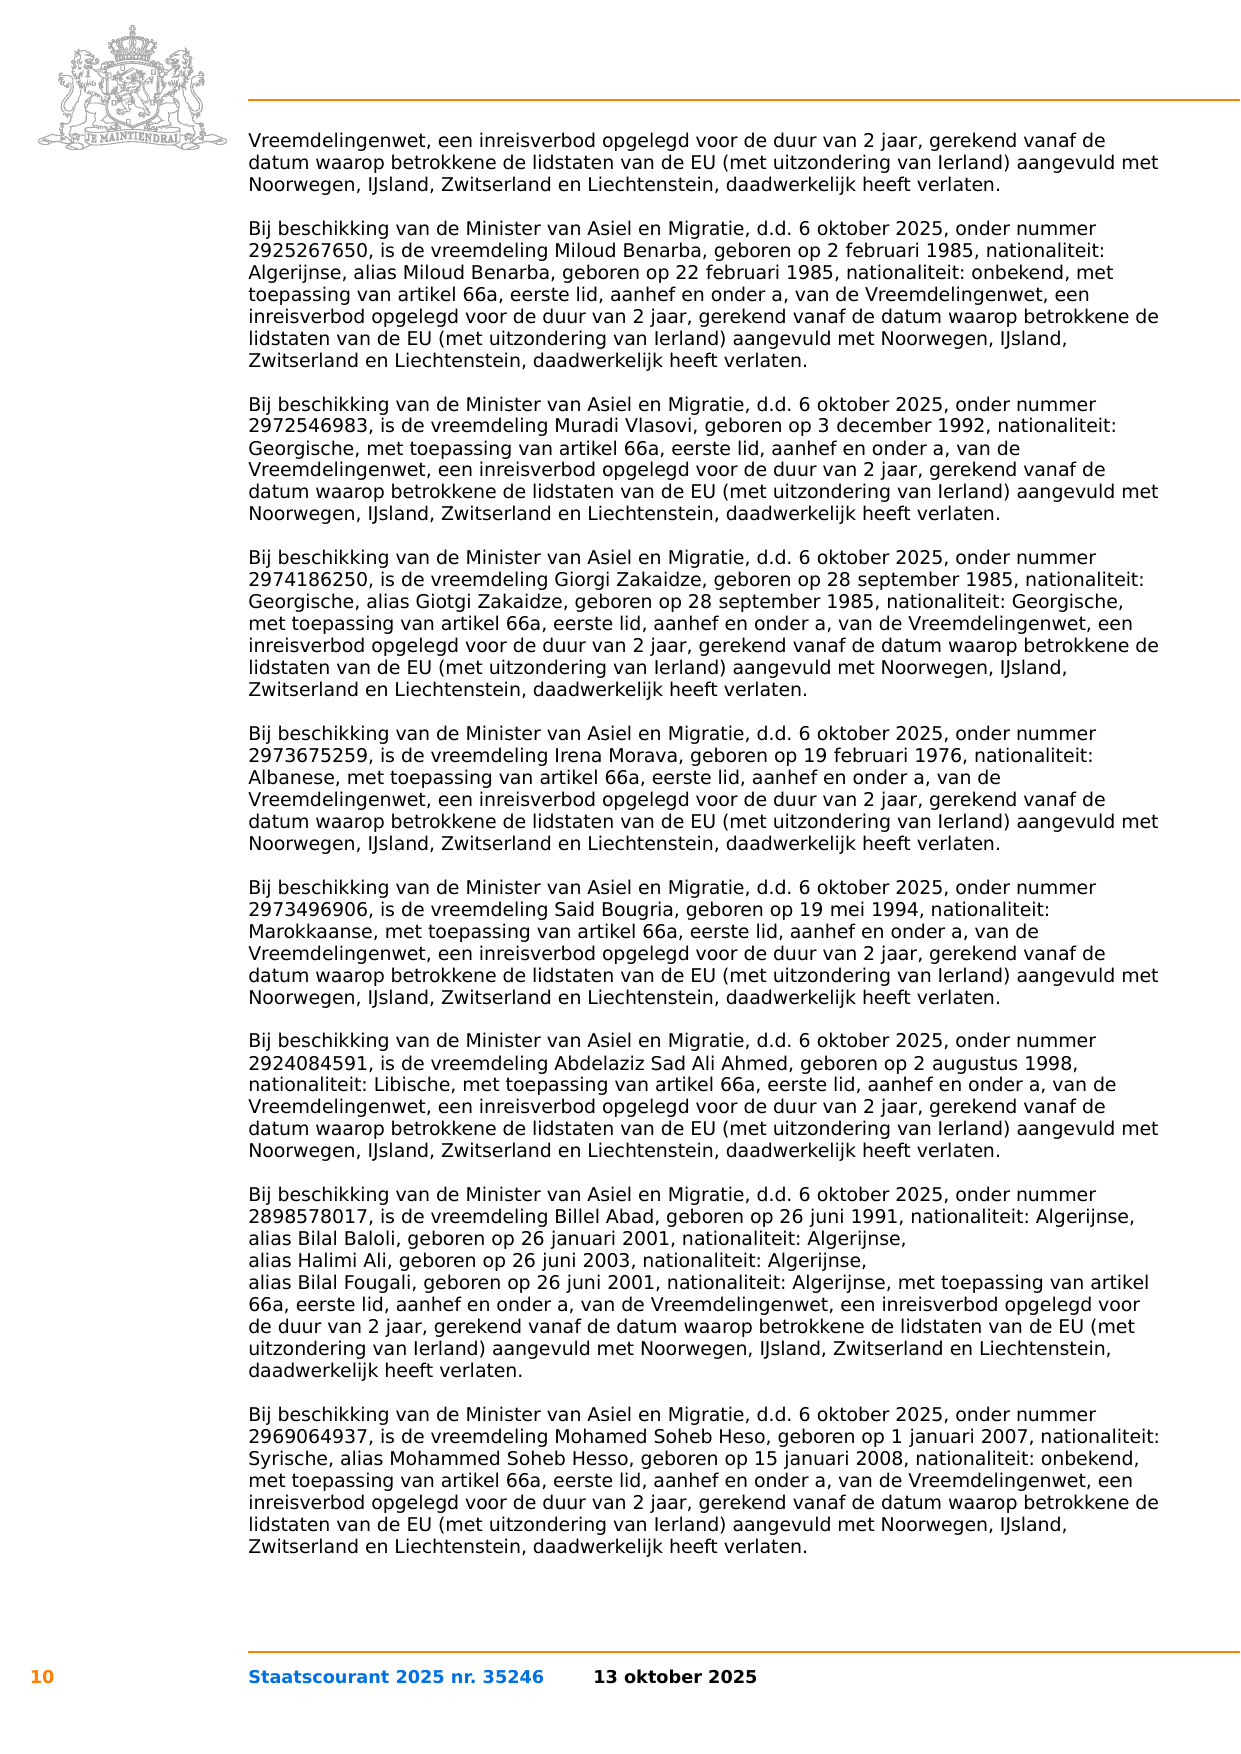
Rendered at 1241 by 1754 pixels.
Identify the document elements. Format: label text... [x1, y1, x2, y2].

text Bij beschikking van de Minister van Asiel en Migratie, d.d. 6 oktober 2025, onder nummer 2974186250, is de vreemdeling Giorgi Zakaidze, geboren op 28 september 1985, nationaliteit: Georgische, alias Giotgi Zakaidze, geboren op 28 september 1985, nationaliteit: Georgische, met toepassing van artikel 66a, eerste lid, aanhef en onder a, van de Vreemdelingenwet, een inreisverbod opgelegd voor de duur van 2 jaar, gerekend vanaf de datum waarop betrokkene de lidstaten van de EU (met uitzondering van Ierland) aangevuld met Noorwegen, IJsland, Zwitserland en Liechtenstein, daadwerkelijk heeft verlaten. [248, 547, 1163, 701]
text Bij beschikking van de Minister van Asiel en Migratie, d.d. 6 oktober 2025, onder nummer 2924084591, is de vreemdeling Abdelaziz Sad Ali Ahmed, geboren op 2 augustus 1998, nationaliteit: Libische, met toepassing van artikel 66a, eerste lid, aanhef en onder a, van de Vreemdelingenwet, een inreisverbod opgelegd voor de duur van 2 jaar, gerekend vanaf de datum waarop betrokkene de lidstaten van de EU (met uitzondering van Ierland) aangevuld met Noorwegen, IJsland, Zwitserland en Liechtenstein, daadwerkelijk heeft verlaten. [248, 1030, 1163, 1162]
text Bij beschikking van de Minister van Asiel en Migratie, d.d. 6 oktober 2025, onder nummer 2973496906, is de vreemdeling Said Bougria, geboren op 19 mei 1994, nationaliteit: Marokkaanse, met toepassing van artikel 66a, eerste lid, aanhef en onder a, van de Vreemdelingenwet, een inreisverbod opgelegd voor de duur van 2 jaar, gerekend vanaf de datum waarop betrokkene de lidstaten van de EU (met uitzondering van Ierland) aangevuld met Noorwegen, IJsland, Zwitserland en Liechtenstein, daadwerkelijk heeft verlaten. [248, 877, 1163, 1008]
text Bij beschikking van de Minister van Asiel en Migratie, d.d. 6 oktober 2025, onder nummer 2972546983, is de vreemdeling Muradi Vlasovi, geboren op 3 december 1992, nationaliteit: Georgische, met toepassing van artikel 66a, eerste lid, aanhef en onder a, van de Vreemdelingenwet, een inreisverbod opgelegd voor de duur van 2 jaar, gerekend vanaf de datum waarop betrokkene de lidstaten van de EU (met uitzondering van Ierland) aangevuld met Noorwegen, IJsland, Zwitserland en Liechtenstein, daadwerkelijk heeft verlaten. [248, 393, 1163, 525]
text alias Bilal Fougali, geboren op 26 juni 2001, nationaliteit: Algerijnse, met toepassing van artikel 66a, eerste lid, aanhef en onder a, van de Vreemdelingenwet, een inreisverbod opgelegd voor de duur van 2 jaar, gerekend vanaf de datum waarop betrokkene de lidstaten van de EU (met uitzondering van Ierland) aangevuld met Noorwegen, IJsland, Zwitserland en Liechtenstein, daadwerkelijk heeft verlaten. [248, 1272, 1163, 1382]
text Vreemdelingenwet, een inreisverbod opgelegd voor de duur van 2 jaar, gerekend vanaf de datum waarop betrokkene de lidstaten van de EU (met uitzondering van Ierland) aangevuld met Noorwegen, IJsland, Zwitserland en Liechtenstein, daadwerkelijk heeft verlaten. [248, 130, 1163, 196]
text alias Halimi Ali, geboren op 26 juni 2003, nationaliteit: Algerijnse, [248, 1250, 1163, 1272]
text Bij beschikking van de Minister van Asiel en Migratie, d.d. 6 oktober 2025, onder nummer 2973675259, is de vreemdeling Irena Morava, geboren op 19 februari 1976, nationaliteit: Albanese, met toepassing van artikel 66a, eerste lid, aanhef en onder a, van de Vreemdelingenwet, een inreisverbod opgelegd voor de duur van 2 jaar, gerekend vanaf de datum waarop betrokkene de lidstaten van de EU (met uitzondering van Ierland) aangevuld met Noorwegen, IJsland, Zwitserland en Liechtenstein, daadwerkelijk heeft verlaten. [248, 723, 1163, 855]
text Bij beschikking van de Minister van Asiel en Migratie, d.d. 6 oktober 2025, onder nummer 2969064937, is de vreemdeling Mohamed Soheb Heso, geboren op 1 januari 2007, nationaliteit: Syrische, alias Mohammed Soheb Hesso, geboren op 15 januari 2008, nationaliteit: onbekend, met toepassing van artikel 66a, eerste lid, aanhef en onder a, van de Vreemdelingenwet, een inreisverbod opgelegd voor de duur van 2 jaar, gerekend vanaf de datum waarop betrokkene de lidstaten van de EU (met uitzondering van Ierland) aangevuld met Noorwegen, IJsland, Zwitserland en Liechtenstein, daadwerkelijk heeft verlaten. [248, 1404, 1163, 1558]
picture [38, 25, 227, 150]
text Bij beschikking van de Minister van Asiel en Migratie, d.d. 6 oktober 2025, onder nummer 2925267650, is de vreemdeling Miloud Benarba, geboren op 2 februari 1985, nationaliteit: Algerijnse, alias Miloud Benarba, geboren op 22 februari 1985, nationaliteit: onbekend, met toepassing van artikel 66a, eerste lid, aanhef en onder a, van de Vreemdelingenwet, een inreisverbod opgelegd voor de duur van 2 jaar, gerekend vanaf de datum waarop betrokkene de lidstaten van de EU (met uitzondering van Ierland) aangevuld met Noorwegen, IJsland, Zwitserland en Liechtenstein, daadwerkelijk heeft verlaten. [248, 218, 1163, 372]
text Bij beschikking van de Minister van Asiel en Migratie, d.d. 6 oktober 2025, onder nummer 2898578017, is de vreemdeling Billel Abad, geboren op 26 juni 1991, nationaliteit: Algerijnse, [248, 1184, 1163, 1228]
text alias Bilal Baloli, geboren op 26 januari 2001, nationaliteit: Algerijnse, [248, 1228, 1163, 1250]
